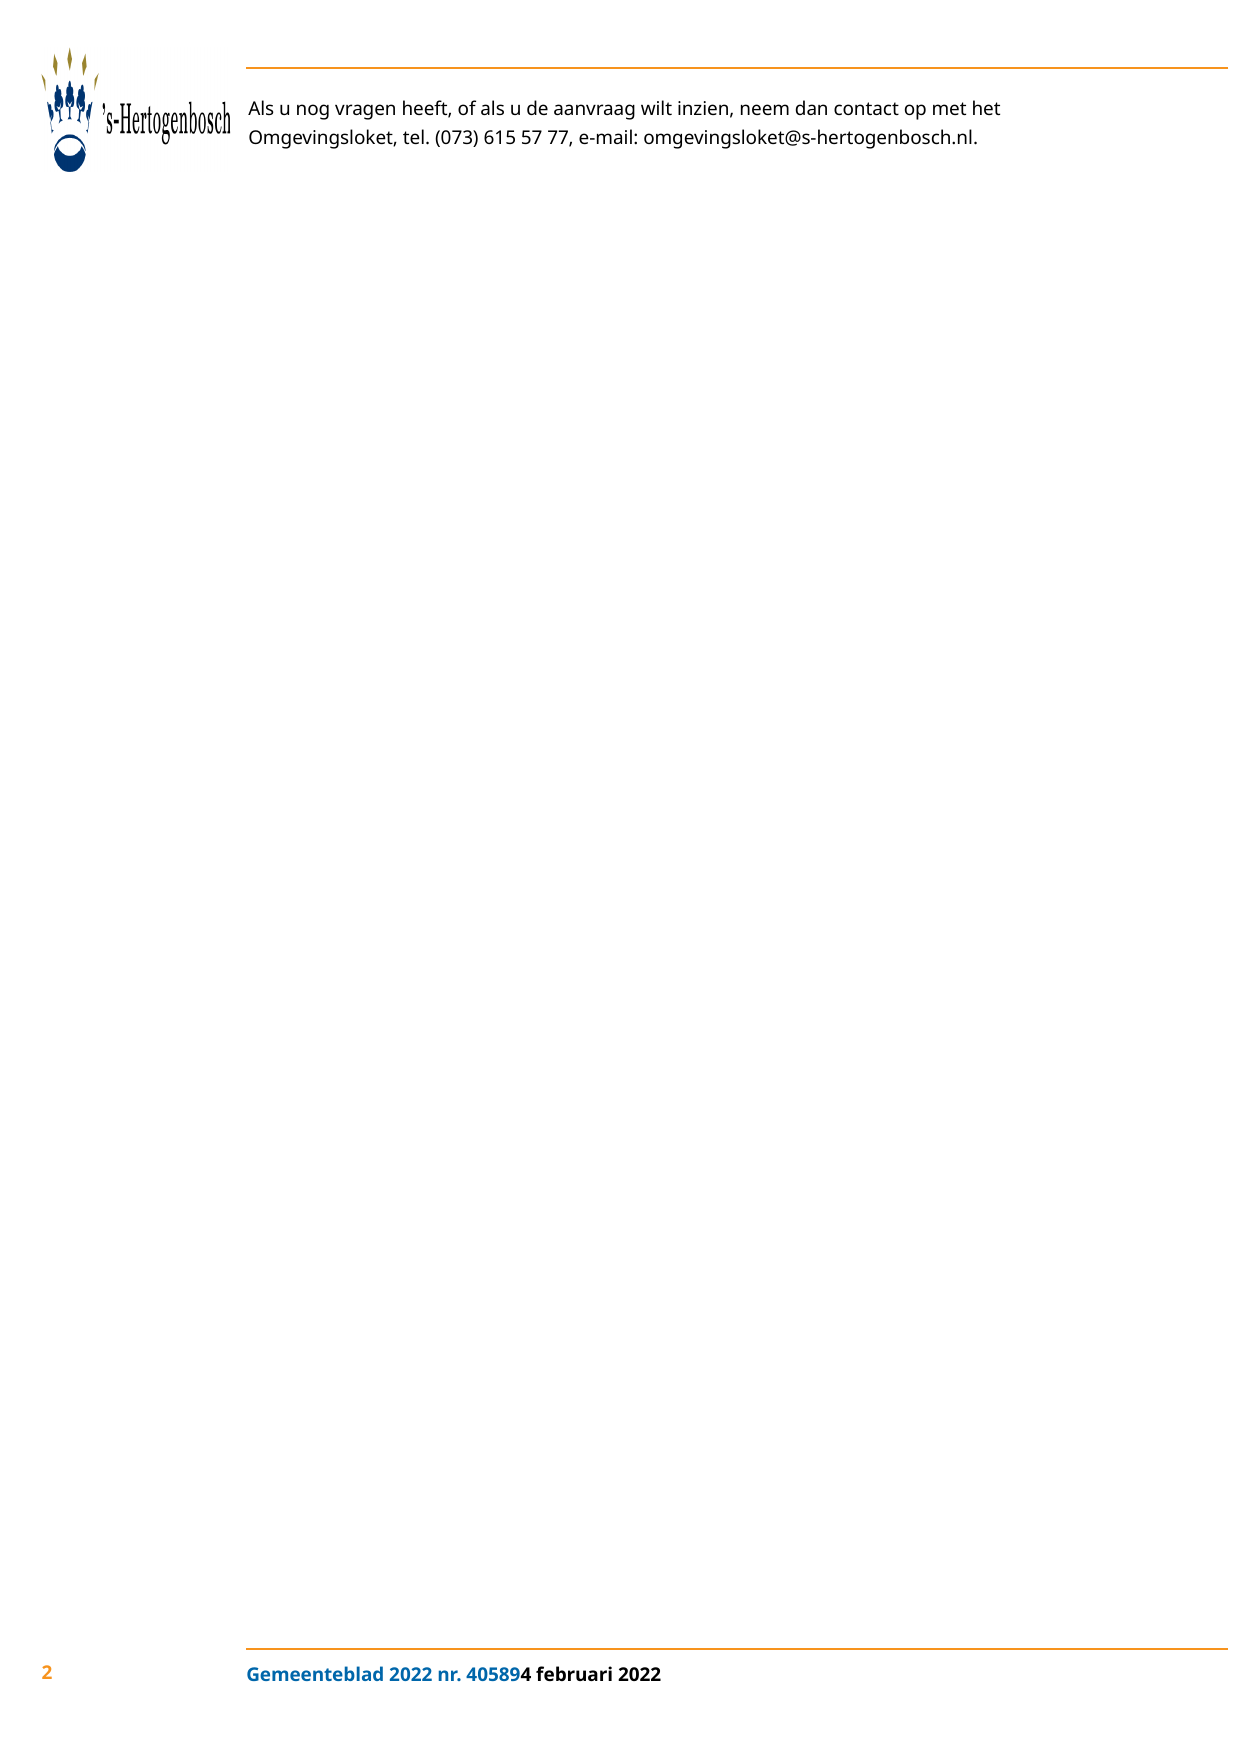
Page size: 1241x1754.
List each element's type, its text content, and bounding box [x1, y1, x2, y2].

text Als u nog vragen heeft, of als u de aanvraag wilt inzien, neem dan contact op met het Omgevingsloket, tel. (073) 615 57 77, e-mail: omgevingsloket@s-hertogenbosch.nl. [248, 95, 1152, 150]
picture [41, 47, 231, 172]
